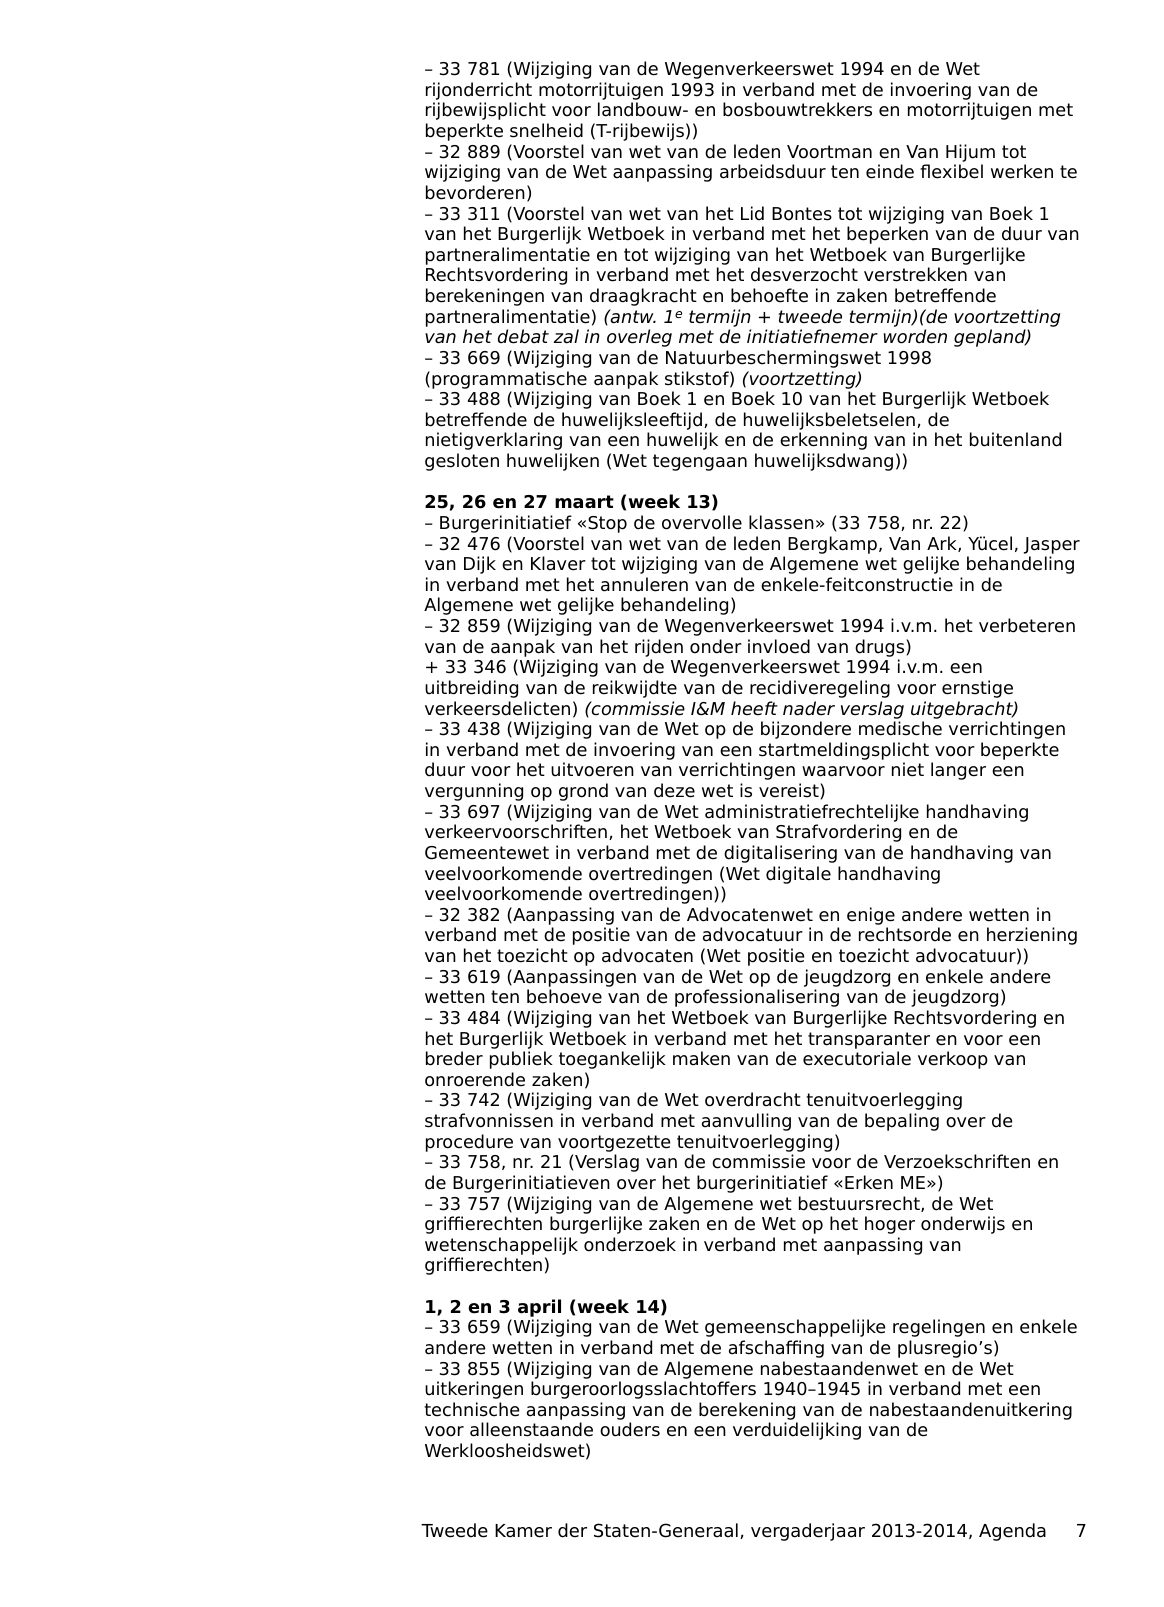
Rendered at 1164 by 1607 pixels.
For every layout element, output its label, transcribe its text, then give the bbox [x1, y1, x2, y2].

table_cell [401, 657, 418, 719]
table_cell [418, 1276, 1087, 1297]
table_cell – 32 382 (Aanpassing van de Advocatenwet en enige andere wetten in verband met de positie van de advocatuur in de rechtsorde en herziening van het toezicht op advocaten (Wet positie en toezicht advocatuur)) [418, 905, 1087, 967]
table_cell [401, 142, 418, 203]
table_cell – 33 484 (Wijziging van het Wetboek van Burgerlijke Rechtsvordering en het Burgerlijk Wetboek in verband met het transparanter en voor een breder publiek toegankelijk maken van de executoriale verkoop van onroerende zaken) [418, 1008, 1087, 1090]
table_cell – 33 438 (Wijziging van de Wet op de bijzondere medische verrichtingen in verband met de invoering van een startmeldingsplicht voor beperkte duur voor het uitvoeren van verrichtingen waarvoor niet langer een vergunning op grond van deze wet is vereist) [418, 719, 1087, 802]
table_cell [77, 513, 401, 533]
table_cell – 33 619 (Aanpassingen van de Wet op de jeugdzorg en enkele andere wetten ten behoeve van de professionalisering van de jeugdzorg) [418, 967, 1087, 1008]
table_cell 25, 26 en 27 maart (week 13) [418, 492, 1087, 513]
table_cell – 33 742 (Wijziging van de Wet overdracht tenuitvoerlegging strafvonnissen in verband met aanvulling van de bepaling over de procedure van voortgezette tenuitvoerlegging) [418, 1090, 1087, 1152]
table_cell [401, 204, 418, 348]
table_cell [77, 492, 401, 513]
table_cell [401, 59, 418, 142]
table_cell [77, 1194, 401, 1276]
table_cell [418, 472, 1087, 492]
table_cell [77, 472, 401, 492]
table_cell [77, 1152, 401, 1193]
table_cell [401, 802, 418, 905]
table_cell [401, 1090, 418, 1152]
table_cell – 32 859 (Wijziging van de Wegenverkeerswet 1994 i.v.m. het verbeteren van de aanpak van het rijden onder invloed van drugs) [418, 616, 1087, 657]
table_cell [401, 719, 418, 802]
table_cell [401, 472, 418, 492]
table_cell [77, 1359, 401, 1462]
table_cell [401, 1317, 418, 1358]
table_cell [401, 1194, 418, 1276]
table_cell [77, 1297, 401, 1317]
table_cell – 33 781 (Wijziging van de Wegenverkeerswet 1994 en de Wet rijonderricht motorrijtuigen 1993 in verband met de invoering van de rijbewijsplicht voor landbouw- en bosbouwtrekkers en motorrijtuigen met beperkte snelheid (T-rijbewijs)) [418, 59, 1087, 142]
table_cell [401, 534, 418, 616]
table_cell [401, 1276, 418, 1297]
table_cell + 33 346 (Wijziging van de Wegenverkeerswet 1994 i.v.m. een uitbreiding van de reikwijdte van de recidiveregeling voor ernstige verkeersdelicten) (commissie I&M heeft nader verslag uitgebracht) [418, 657, 1087, 719]
table_cell [401, 513, 418, 533]
table_cell [401, 1297, 418, 1317]
table_cell – 33 669 (Wijziging van de Natuurbeschermingswet 1998 (programmatische aanpak stikstof) (voortzetting) [418, 348, 1087, 389]
table_cell – 32 889 (Voorstel van wet van de leden Voortman en Van Hijum tot wijziging van de Wet aanpassing arbeidsduur ten einde flexibel werken te bevorderen) [418, 142, 1087, 203]
table_cell [401, 1008, 418, 1090]
table_cell [77, 616, 401, 657]
table_cell [77, 657, 401, 719]
table_cell – 32 476 (Voorstel van wet van de leden Bergkamp, Van Ark, Yücel, Jasper van Dijk en Klaver tot wijziging van de Algemene wet gelijke behandeling in verband met het annuleren van de enkele-feitconstructie in de Algemene wet gelijke behandeling) [418, 534, 1087, 616]
table_cell [77, 142, 401, 203]
table_cell [401, 616, 418, 657]
table_cell [401, 492, 418, 513]
table_cell – 33 697 (Wijziging van de Wet administratiefrechtelijke handhaving verkeervoorschriften, het Wetboek van Strafvordering en de Gemeentewet in verband met de digitalisering van de handhaving van veelvoorkomende overtredingen (Wet digitale handhaving veelvoorkomende overtredingen)) [418, 802, 1087, 905]
table_cell – 33 659 (Wijziging van de Wet gemeenschappelijke regelingen en enkele andere wetten in verband met de afschaffing van de plusregio’s) [418, 1317, 1087, 1358]
table_cell [401, 1152, 418, 1193]
table_cell [401, 1359, 418, 1462]
table_cell [77, 1317, 401, 1358]
table_cell – 33 758, nr. 21 (Verslag van de commissie voor de Verzoekschriften en de Burgerinitiatieven over het burgerinitiatief «Erken ME») [418, 1152, 1087, 1193]
table_cell – 33 311 (Voorstel van wet van het Lid Bontes tot wijziging van Boek 1 van het Burgerlijk Wetboek in verband met het beperken van de duur van partneralimentatie en tot wijziging van het Wetboek van Burgerlijke Rechtsvordering in verband met het desverzocht verstrekken van berekeningen van draagkracht en behoefte in zaken betreffende partneralimentatie) (antw. 1e termijn + tweede termijn)(de voortzetting van het debat zal in overleg met de initiatiefnemer worden gepland) [418, 204, 1087, 348]
table_cell 1, 2 en 3 april (week 14) [418, 1297, 1087, 1317]
table_cell [77, 719, 401, 802]
table_cell [401, 348, 418, 389]
table_cell [77, 534, 401, 616]
table_cell – 33 757 (Wijziging van de Algemene wet bestuursrecht, de Wet griffierechten burgerlijke zaken en de Wet op het hoger onderwijs en wetenschappelijk onderzoek in verband met aanpassing van griffierechten) [418, 1194, 1087, 1276]
table_cell [77, 1090, 401, 1152]
table_cell – 33 488 (Wijziging van Boek 1 en Boek 10 van het Burgerlijk Wetboek betreffende de huwelijksleeftijd, de huwelijksbeletselen, de nietigverklaring van een huwelijk en de erkenning van in het buitenland gesloten huwelijken (Wet tegengaan huwelijksdwang)) [418, 389, 1087, 472]
table_cell [77, 59, 401, 142]
table_cell [77, 348, 401, 389]
table_cell – Burgerinitiatief «Stop de overvolle klassen» (33 758, nr. 22) [418, 513, 1087, 533]
table_cell [77, 204, 401, 348]
table_cell [77, 802, 401, 905]
table_cell [77, 967, 401, 1008]
table_cell [401, 967, 418, 1008]
table_cell – 33 855 (Wijziging van de Algemene nabestaandenwet en de Wet uitkeringen burgeroorlogsslachtoffers 1940–1945 in verband met een technische aanpassing van de berekening van de nabestaandenuitkering voor alleenstaande ouders en een verduidelijking van de Werkloosheidswet) [418, 1359, 1087, 1462]
table_cell [401, 905, 418, 967]
table_cell [77, 1276, 401, 1297]
table_cell [401, 389, 418, 472]
table_cell [77, 389, 401, 472]
table_cell [77, 1008, 401, 1090]
table_cell [77, 905, 401, 967]
